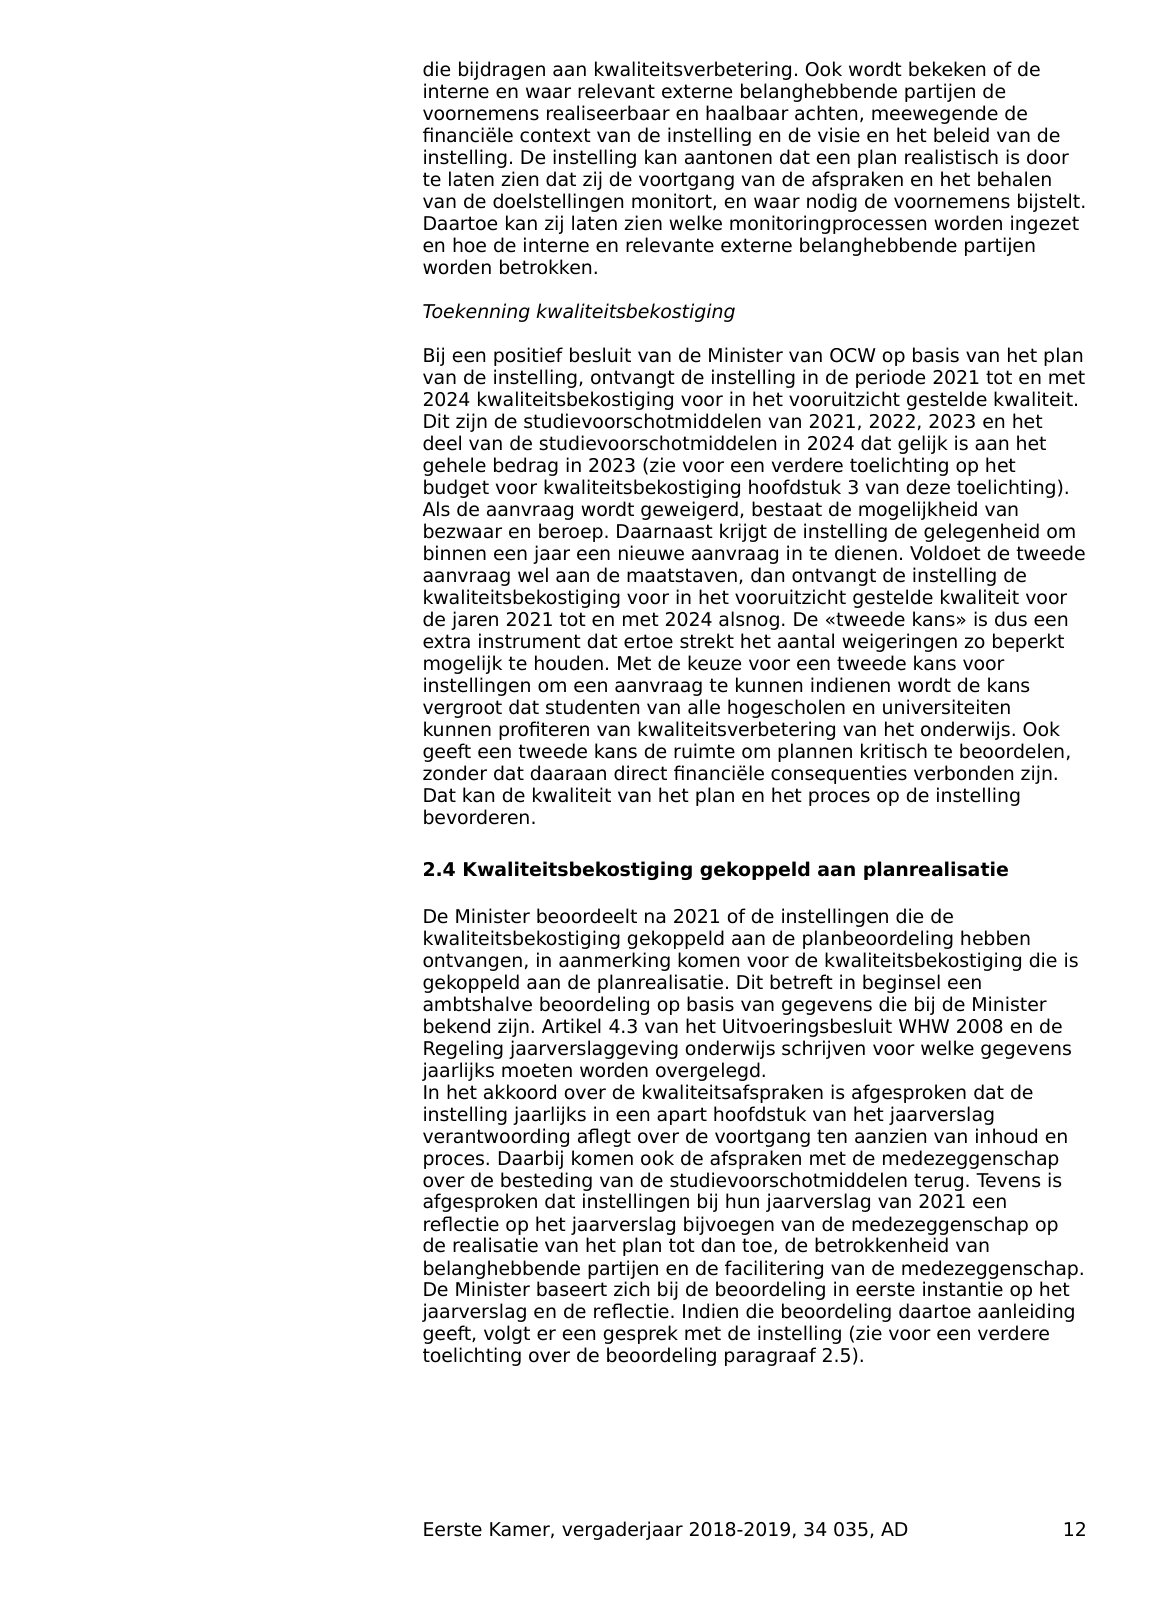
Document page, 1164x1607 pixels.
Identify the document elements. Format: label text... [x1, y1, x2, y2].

text De Minister beoordeelt na 2021 of de instellingen die de kwaliteitsbekostiging gekoppeld aan de planbeoordeling hebben ontvangen, in aanmerking komen voor de kwaliteitsbekostiging die is gekoppeld aan de planrealisatie. Dit betreft in beginsel een ambtshalve beoordeling op basis van gegevens die bij de Minister bekend zijn. Artikel 4.3 van het Uitvoeringsbesluit WHW 2008 en de Regeling jaarverslaggeving onderwijs schrijven voor welke gegevens jaarlijks moeten worden overgelegd. [422, 906, 1087, 1082]
text Als de aanvraag wordt geweigerd, bestaat de mogelijkheid van bezwaar en beroep. Daarnaast krijgt de instelling de gelegenheid om binnen een jaar een nieuwe aanvraag in te dienen. Voldoet de tweede aanvraag wel aan de maatstaven, dan ontvangt de instelling de kwaliteitsbekostiging voor in het vooruitzicht gestelde kwaliteit voor de jaren 2021 tot en met 2024 alsnog. De «tweede kans» is dus een extra instrument dat ertoe strekt het aantal weigeringen zo beperkt mogelijk te houden. Met de keuze voor een tweede kans voor instellingen om een aanvraag te kunnen indienen wordt de kans vergroot dat studenten van alle hogescholen en universiteiten kunnen profiteren van kwaliteitsverbetering van het onderwijs. Ook geeft een tweede kans de ruimte om plannen kritisch te beoordelen, zonder dat daaraan direct financiële consequenties verbonden zijn. Dat kan de kwaliteit van het plan en het proces op de instelling bevorderen. [422, 499, 1087, 829]
text die bijdragen aan kwaliteitsverbetering. Ook wordt bekeken of de interne en waar relevant externe belanghebbende partijen de voornemens realiseerbaar en haalbaar achten, meewegende de financiële context van de instelling en de visie en het beleid van de instelling. De instelling kan aantonen dat een plan realistisch is door te laten zien dat zij de voortgang van de afspraken en het behalen van de doelstellingen monitort, en waar nodig de voornemens bijstelt. Daartoe kan zij laten zien welke monitoringprocessen worden ingezet en hoe de interne en relevante externe belanghebbende partijen worden betrokken. [422, 59, 1087, 279]
text In het akkoord over de kwaliteitsafspraken is afgesproken dat de instelling jaarlijks in een apart hoofdstuk van het jaarverslag verantwoording aflegt over de voortgang ten aanzien van inhoud en proces. Daarbij komen ook de afspraken met de medezeggenschap over de besteding van de studievoorschotmiddelen terug. Tevens is afgesproken dat instellingen bij hun jaarverslag van 2021 een reflectie op het jaarverslag bijvoegen van de medezeggenschap op de realisatie van het plan tot dan toe, de betrokkenheid van belanghebbende partijen en de facilitering van de medezeggenschap. De Minister baseert zich bij de beoordeling in eerste instantie op het jaarverslag en de reflectie. Indien die beoordeling daartoe aanleiding geeft, volgt er een gesprek met de instelling (zie voor een verdere toelichting over de beoordeling paragraaf 2.5). [422, 1082, 1087, 1367]
subtitle Toekenning kwaliteitsbekostiging [422, 301, 1087, 323]
text Bij een positief besluit van de Minister van OCW op basis van het plan van de instelling, ontvangt de instelling in de periode 2021 tot en met 2024 kwaliteitsbekostiging voor in het vooruitzicht gestelde kwaliteit. Dit zijn de studievoorschotmiddelen van 2021, 2022, 2023 en het deel van de studievoorschotmiddelen in 2024 dat gelijk is aan het gehele bedrag in 2023 (zie voor een verdere toelichting op het budget voor kwaliteitsbekostiging hoofdstuk 3 van deze toelichting). [422, 345, 1087, 499]
subtitle 2.4 Kwaliteitsbekostiging gekoppeld aan planrealisatie [422, 859, 1087, 881]
